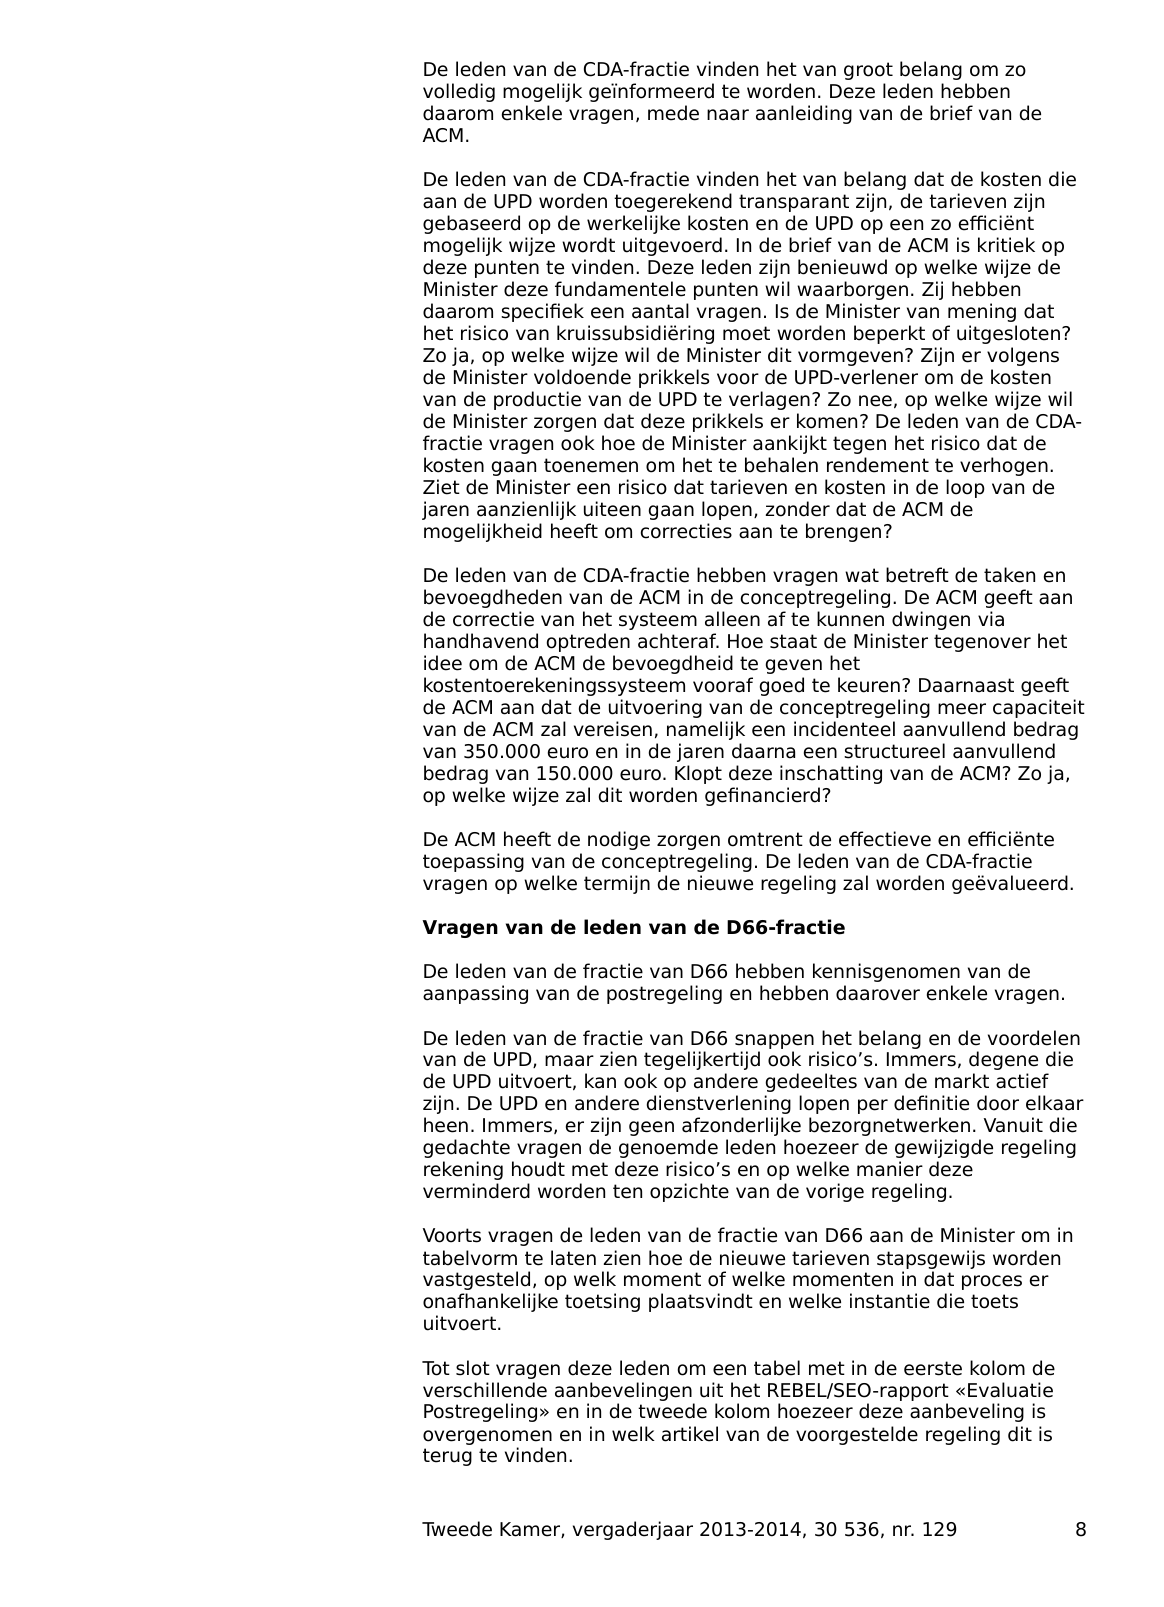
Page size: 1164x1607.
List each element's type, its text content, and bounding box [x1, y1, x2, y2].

text De leden van de CDA-fractie vinden het van belang dat de kosten die aan de UPD worden toegerekend transparant zijn, de tarieven zijn gebaseerd op de werkelijke kosten en de UPD op een zo efficiënt mogelijk wijze wordt uitgevoerd. In de brief van de ACM is kritiek op deze punten te vinden. Deze leden zijn benieuwd op welke wijze de Minister deze fundamentele punten wil waarborgen. Zij hebben daarom specifiek een aantal vragen. Is de Minister van mening dat het risico van kruissubsidiëring moet worden beperkt of uitgesloten? Zo ja, op welke wijze wil de Minister dit vormgeven? Zijn er volgens de Minister voldoende prikkels voor de UPD-verlener om de kosten van de productie van de UPD te verlagen? Zo nee, op welke wijze wil de Minister zorgen dat deze prikkels er komen? De leden van de CDA-fractie vragen ook hoe de Minister aankijkt tegen het risico dat de kosten gaan toenemen om het te behalen rendement te verhogen. Ziet de Minister een risico dat tarieven en kosten in de loop van de jaren aanzienlijk uiteen gaan lopen, zonder dat de ACM de mogelijkheid heeft om correcties aan te brengen? [422, 169, 1087, 543]
text De leden van de fractie van D66 hebben kennisgenomen van de aanpassing van de postregeling en hebben daarover enkele vragen. [422, 961, 1087, 1005]
subtitle Vragen van de leden van de D66-fractie [422, 917, 1087, 939]
text De leden van de fractie van D66 snappen het belang en de voordelen van de UPD, maar zien tegelijkertijd ook risico’s. Immers, degene die de UPD uitvoert, kan ook op andere gedeeltes van de markt actief zijn. De UPD en andere dienstverlening lopen per definitie door elkaar heen. Immers, er zijn geen afzonderlijke bezorgnetwerken. Vanuit die gedachte vragen de genoemde leden hoezeer de gewijzigde regeling rekening houdt met deze risico’s en op welke manier deze verminderd worden ten opzichte van de vorige regeling. [422, 1027, 1087, 1203]
text De ACM heeft de nodige zorgen omtrent de effectieve en efficiënte toepassing van de conceptregeling. De leden van de CDA-fractie vragen op welke termijn de nieuwe regeling zal worden geëvalueerd. [422, 829, 1087, 895]
text Voorts vragen de leden van de fractie van D66 aan de Minister om in tabelvorm te laten zien hoe de nieuwe tarieven stapsgewijs worden vastgesteld, op welk moment of welke momenten in dat proces er onafhankelijke toetsing plaatsvindt en welke instantie die toets uitvoert. [422, 1225, 1087, 1335]
text De leden van de CDA-fractie hebben vragen wat betreft de taken en bevoegdheden van de ACM in de conceptregeling. De ACM geeft aan de correctie van het systeem alleen af te kunnen dwingen via handhavend optreden achteraf. Hoe staat de Minister tegenover het idee om de ACM de bevoegdheid te geven het kostentoerekeningssysteem vooraf goed te keuren? Daarnaast geeft de ACM aan dat de uitvoering van de conceptregeling meer capaciteit van de ACM zal vereisen, namelijk een incidenteel aanvullend bedrag van 350.000 euro en in de jaren daarna een structureel aanvullend bedrag van 150.000 euro. Klopt deze inschatting van de ACM? Zo ja, op welke wijze zal dit worden gefinancierd? [422, 565, 1087, 807]
text De leden van de CDA-fractie vinden het van groot belang om zo volledig mogelijk geïnformeerd te worden. Deze leden hebben daarom enkele vragen, mede naar aanleiding van de brief van de ACM. [422, 59, 1087, 147]
text Tot slot vragen deze leden om een tabel met in de eerste kolom de verschillende aanbevelingen uit het REBEL/SEO-rapport «Evaluatie Postregeling» en in de tweede kolom hoezeer deze aanbeveling is overgenomen en in welk artikel van de voorgestelde regeling dit is terug te vinden. [422, 1357, 1087, 1467]
